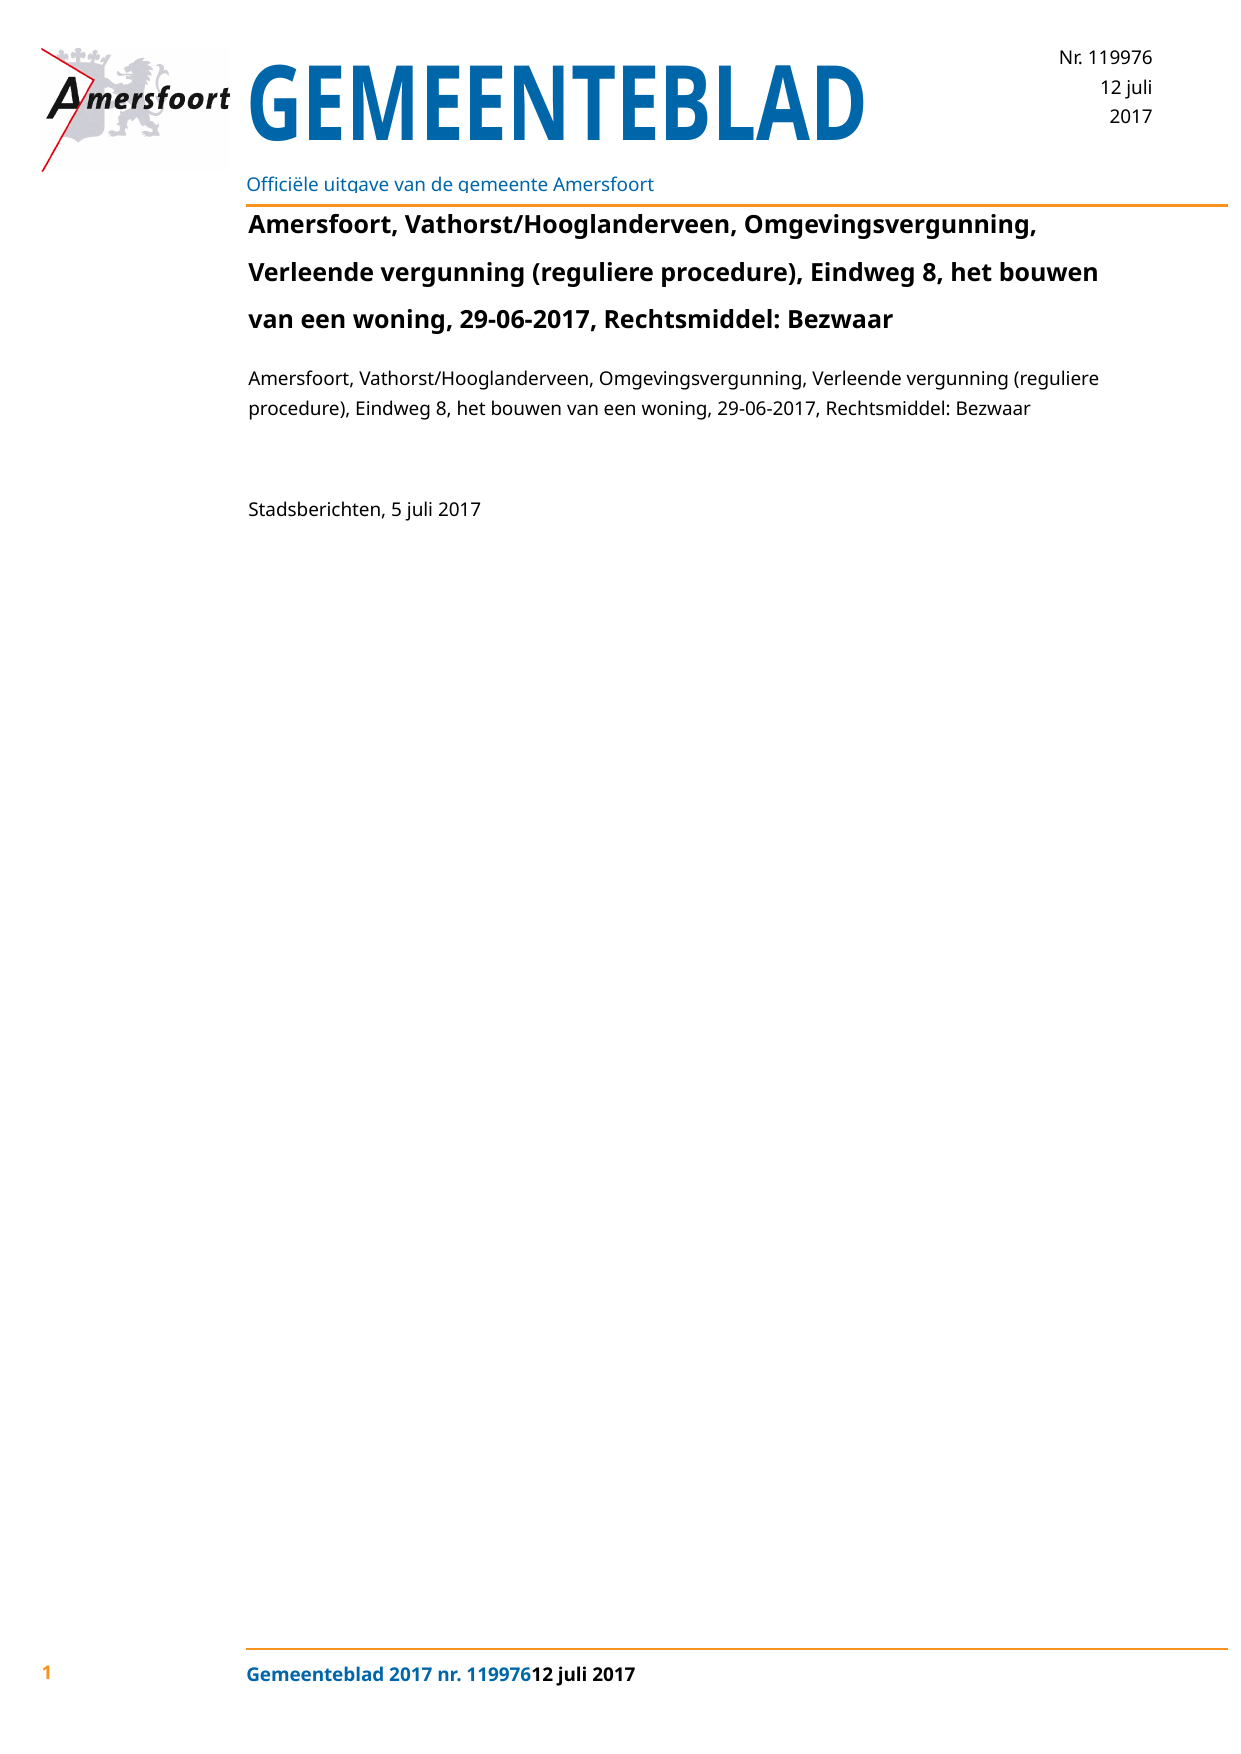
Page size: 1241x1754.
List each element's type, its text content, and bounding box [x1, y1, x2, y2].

text Stadsberichten, 5 juli 2017 [248, 496, 1152, 522]
text Amersfoort, Vathorst/Hooglanderveen, Omgevingsvergunning, Verleende vergunning (reguliere procedure), Eindweg 8, het bouwen van een woning, 29-06-2017, Rechtsmiddel: Bezwaar [248, 366, 1152, 421]
text Amersfoort, Vathorst/Hooglanderveen, Omgevingsvergunning, Verleende vergunning (reguliere procedure), Eindweg 8, het bouwen van een woning, 29-06-2017, Rechtsmiddel: Bezwaar [248, 207, 1152, 336]
picture [41, 47, 231, 172]
